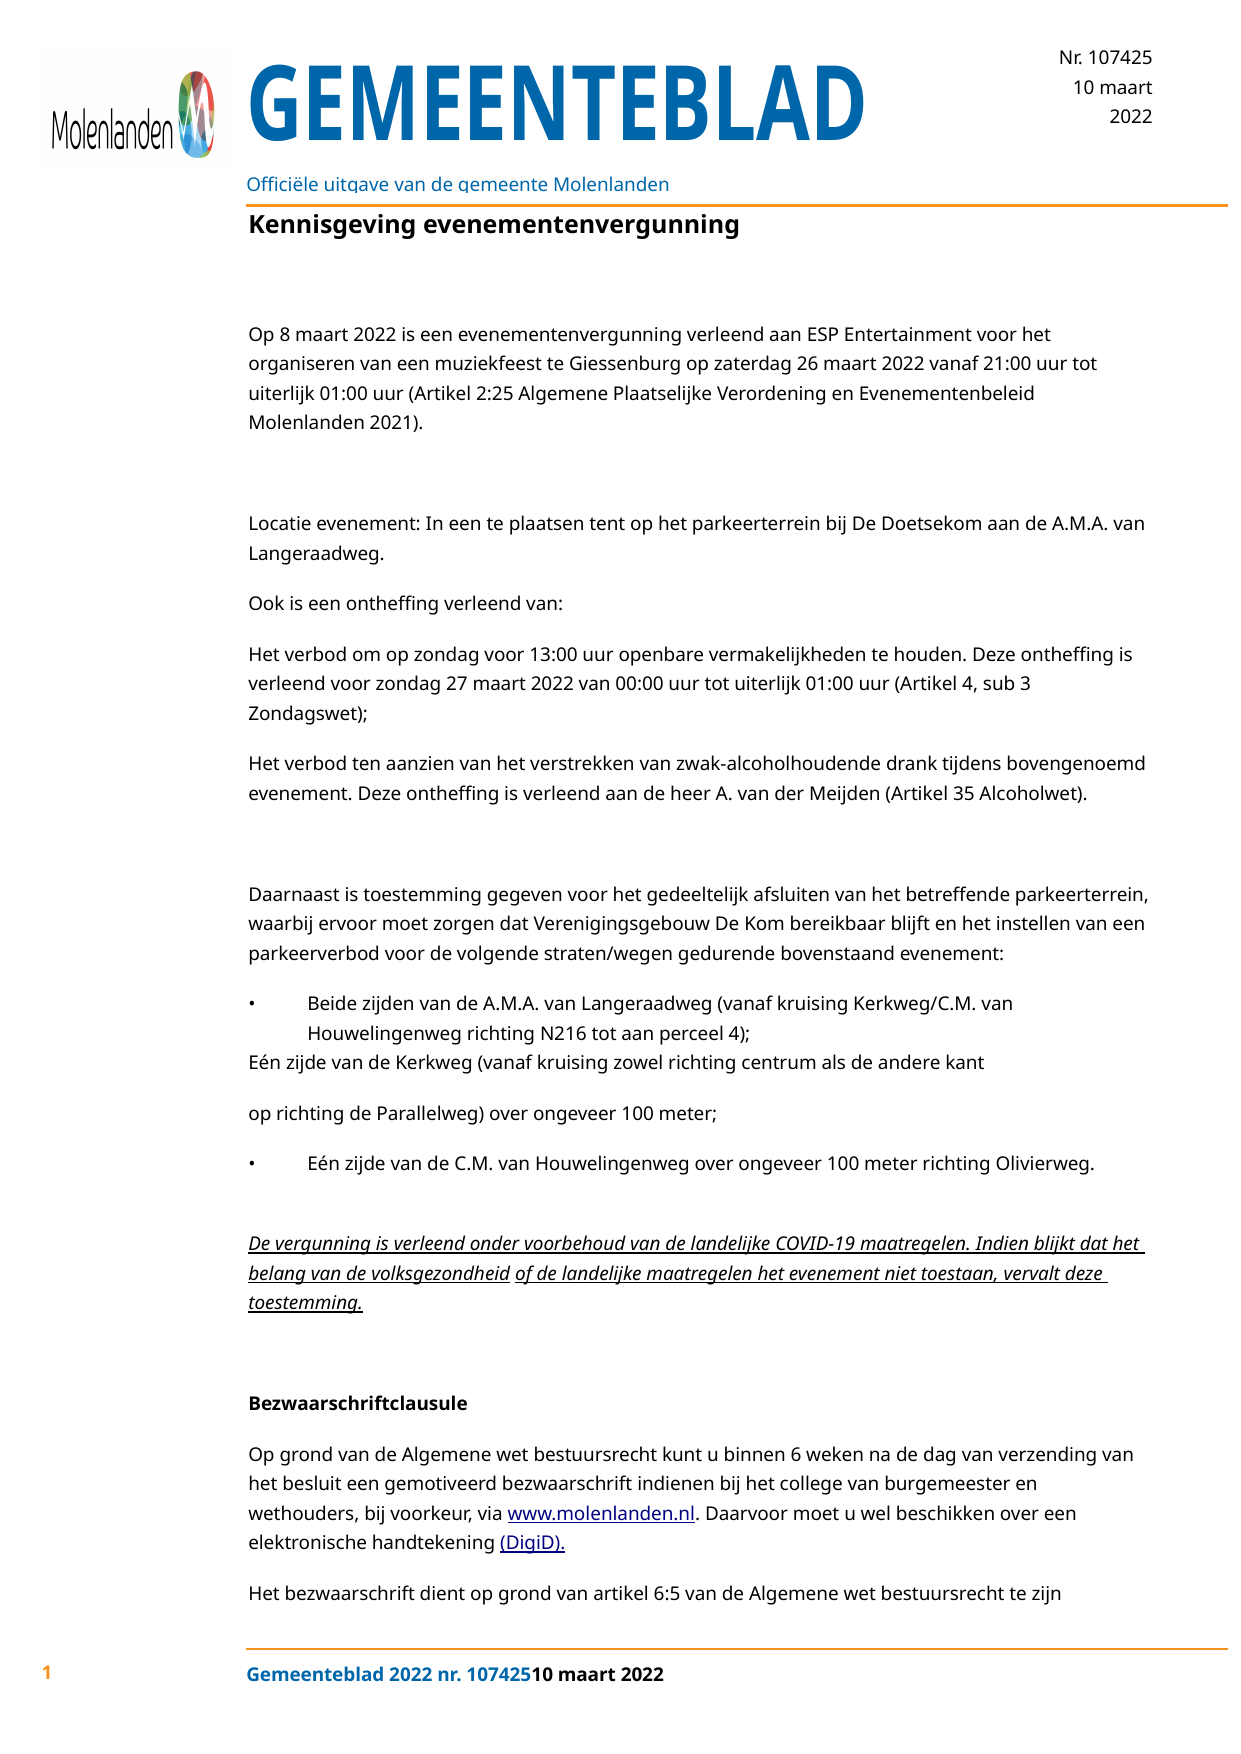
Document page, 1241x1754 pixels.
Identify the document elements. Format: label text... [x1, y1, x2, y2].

picture [41, 47, 231, 172]
text Locatie evenement: In een te plaatsen tent op het parkeerterrein bij De Doetsekom aan de A.M.A. van Langeraadweg. [248, 510, 1152, 566]
text Kennisgeving evenementenvergunning [248, 207, 1152, 241]
text Bezwaarschriftclausule [248, 1390, 1152, 1416]
text Het verbod om op zondag voor 13:00 uur openbare vermakelijkheden te houden. Deze ontheffing is verleend voor zondag 27 maart 2022 van 00:00 uur tot uiterlijk 01:00 uur (Artikel 4, sub 3 Zondagswet); [248, 641, 1152, 726]
text op richting de Parallelweg) over ongeveer 100 meter; [248, 1100, 1152, 1126]
list Beide zijden van de A.M.A. van Langeraadweg (vanaf kruising Kerkweg/C.M. van Houwelingenweg richting N216 tot aan perceel 4); [248, 990, 1152, 1046]
list Eén zijde van de C.M. van Houwelingenweg over ongeveer 100 meter richting Olivierweg. [248, 1150, 1152, 1176]
text De vergunning is verleend onder voorbehoud van de landelijke COVID-19 maatregelen. Indien blijkt dat het belang van de volksgezondheid of de landelijke maatregelen het evenement niet toestaan, vervalt deze toestemming. [248, 1230, 1152, 1315]
text Eén zijde van de Kerkweg (vanaf kruising zowel richting centrum als de andere kant [248, 1049, 1152, 1075]
text Het bezwaarschrift dient op grond van artikel 6:5 van de Algemene wet bestuursrecht te zijn [248, 1580, 1152, 1606]
text Daarnaast is toestemming gegeven voor het gedeeltelijk afsluiten van het betreffende parkeerterrein, waarbij ervoor moet zorgen dat Verenigingsgebouw De Kom bereikbaar blijft en het instellen van een parkeerverbod voor de volgende straten/wegen gedurende bovenstaand evenement: [248, 881, 1152, 966]
text Ook is een ontheffing verleend van: [248, 590, 1152, 616]
text Op 8 maart 2022 is een evenementenvergunning verleend aan ESP Entertainment voor het organiseren van een muziekfeest te Giessenburg op zaterdag 26 maart 2022 vanaf 21:00 uur tot uiterlijk 01:00 uur (Artikel 2:25 Algemene Plaatselijke Verordening en Evenementenbeleid Molenlanden 2021). [248, 321, 1152, 435]
text Het verbod ten aanzien van het verstrekken van zwak-alcoholhoudende drank tijdens bovengenoemd evenement. Deze ontheffing is verleend aan de heer A. van der Meijden (Artikel 35 Alcoholwet). [248, 750, 1152, 806]
text Op grond van de Algemene wet bestuursrecht kunt u binnen 6 weken na de dag van verzending van het besluit een gemotiveerd bezwaarschrift indienen bij het college van burgemeester en wethouders, bij voorkeur, via www.molenlanden.nl. Daarvoor moet u wel beschikken over een elektronische handtekening (DigiD). [248, 1441, 1152, 1555]
